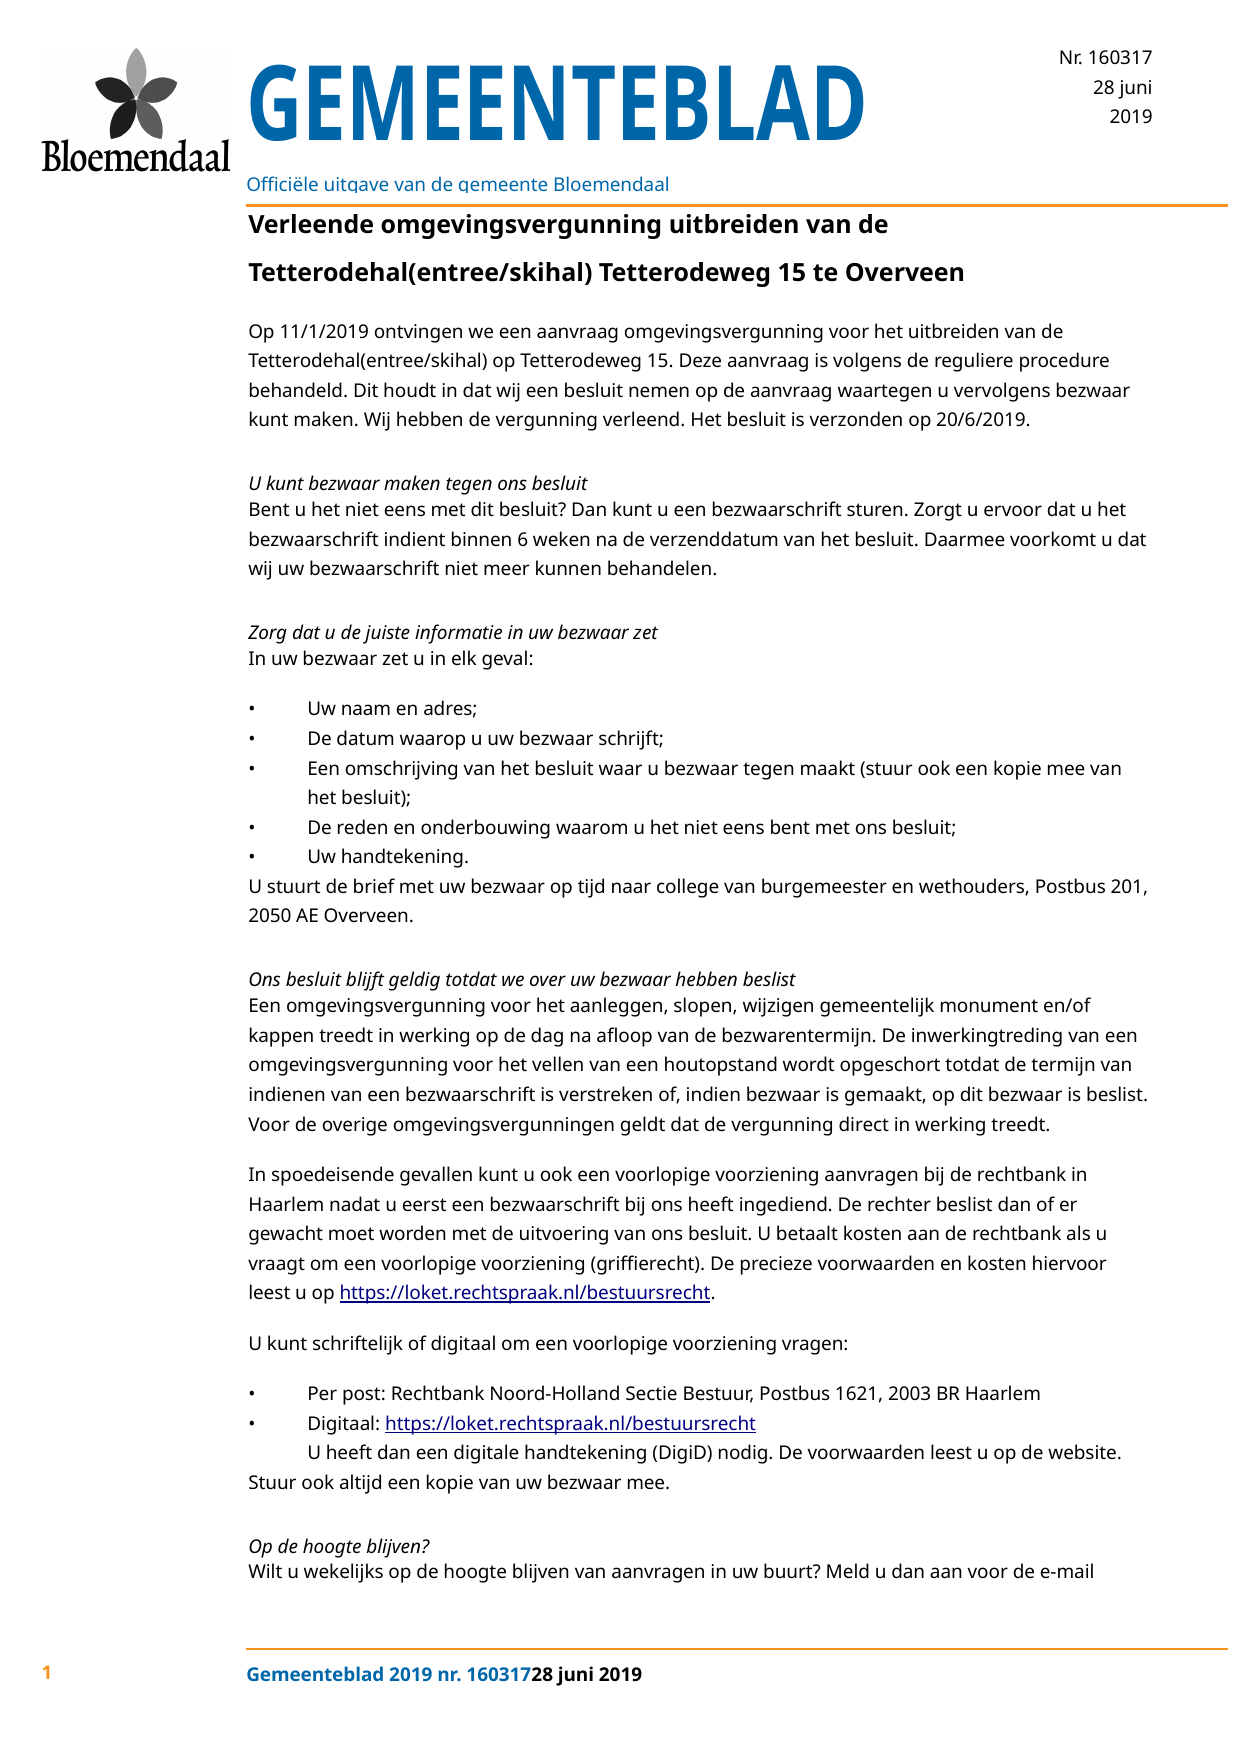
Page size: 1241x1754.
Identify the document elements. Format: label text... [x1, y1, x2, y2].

text Wilt u wekelijks op de hoogte blijven van aanvragen in uw buurt? Meld u dan aan voor de e-mail [248, 1559, 1152, 1584]
text U stuurt de brief met uw bezwaar op tijd naar college van burgemeester en wethouders, Postbus 201, 2050 AE Overveen. [248, 873, 1152, 928]
list Uw naam en adres; [248, 696, 1152, 721]
text In uw bezwaar zet u in elk geval: [248, 645, 1152, 671]
text Verleende omgevingsvergunning uitbreiden van de Tetterodehal(entree/skihal) Tetterodeweg 15 te Overveen [248, 207, 1152, 288]
text Bent u het niet eens met dit besluit? Dan kunt u een bezwaarschrift sturen. Zorgt u ervoor dat u het bezwaarschrift indient binnen 6 weken na de verzenddatum van het besluit. Daarmee voorkomt u dat wij uw bezwaarschrift niet meer kunnen behandelen. [248, 496, 1152, 581]
text Een omgevingsvergunning voor het aanleggen, slopen, wijzigen gemeentelijk monument en/of kappen treedt in werking op de dag na afloop van de bezwarentermijn. De inwerkingtreding van een omgevingsvergunning voor het vellen van een houtopstand wordt opgeschort totdat de termijn van indienen van een bezwaarschrift is verstreken of, indien bezwaar is gemaakt, op dit bezwaar is beslist. Voor de overige omgevingsvergunningen geldt dat de vergunning direct in werking treedt. [248, 992, 1152, 1136]
text Op de hoogte blijven? [248, 1533, 1152, 1559]
text U kunt schriftelijk of digitaal om een voorlopige voorziening vragen: [248, 1330, 1152, 1356]
list Per post: Rechtbank Noord-Holland Sectie Bestuur, Postbus 1621, 2003 BR Haarlem [248, 1380, 1152, 1406]
list Digitaal: https://loket.rechtspraak.nl/bestuursrecht [248, 1410, 1152, 1436]
list De datum waarop u uw bezwaar schrijft; [248, 725, 1152, 751]
text In spoedeisende gevallen kunt u ook een voorlopige voorziening aanvragen bij de rechtbank in Haarlem nadat u eerst een bezwaarschrift bij ons heeft ingediend. De rechter beslist dan of er gewacht moet worden met de uitvoering van ons besluit. U betaalt kosten aan de rechtbank als u vraagt om een voorlopige voorziening (griffierecht). De precieze voorwaarden en kosten hiervoor leest u op https://loket.rechtspraak.nl/bestuursrecht. [248, 1161, 1152, 1305]
text Ons besluit blijft geldig totdat we over uw bezwaar hebben beslist [248, 967, 1152, 992]
list Uw handtekening. [248, 843, 1152, 869]
picture [41, 47, 231, 172]
list U heeft dan een digitale handtekening (DigiD) nodig. De voorwaarden leest u op de website. [248, 1439, 1152, 1465]
text Stuur ook altijd een kopie van uw bezwaar mee. [248, 1469, 1152, 1495]
text Zorg dat u de juiste informatie in uw bezwaar zet [248, 619, 1152, 645]
list De reden en onderbouwing waarom u het niet eens bent met ons besluit; [248, 814, 1152, 840]
list Een omschrijving van het besluit waar u bezwaar tegen maakt (stuur ook een kopie mee van het besluit); [248, 755, 1152, 810]
text Op 11/1/2019 ontvingen we een aanvraag omgevingsvergunning voor het uitbreiden van de Tetterodehal(entree/skihal) op Tetterodeweg 15. Deze aanvraag is volgens de reguliere procedure behandeld. Dit houdt in dat wij een besluit nemen op de aanvraag waartegen u vervolgens bezwaar kunt maken. Wij hebben de vergunning verleend. Het besluit is verzonden op 20/6/2019. [248, 318, 1152, 432]
text U kunt bezwaar maken tegen ons besluit [248, 471, 1152, 496]
